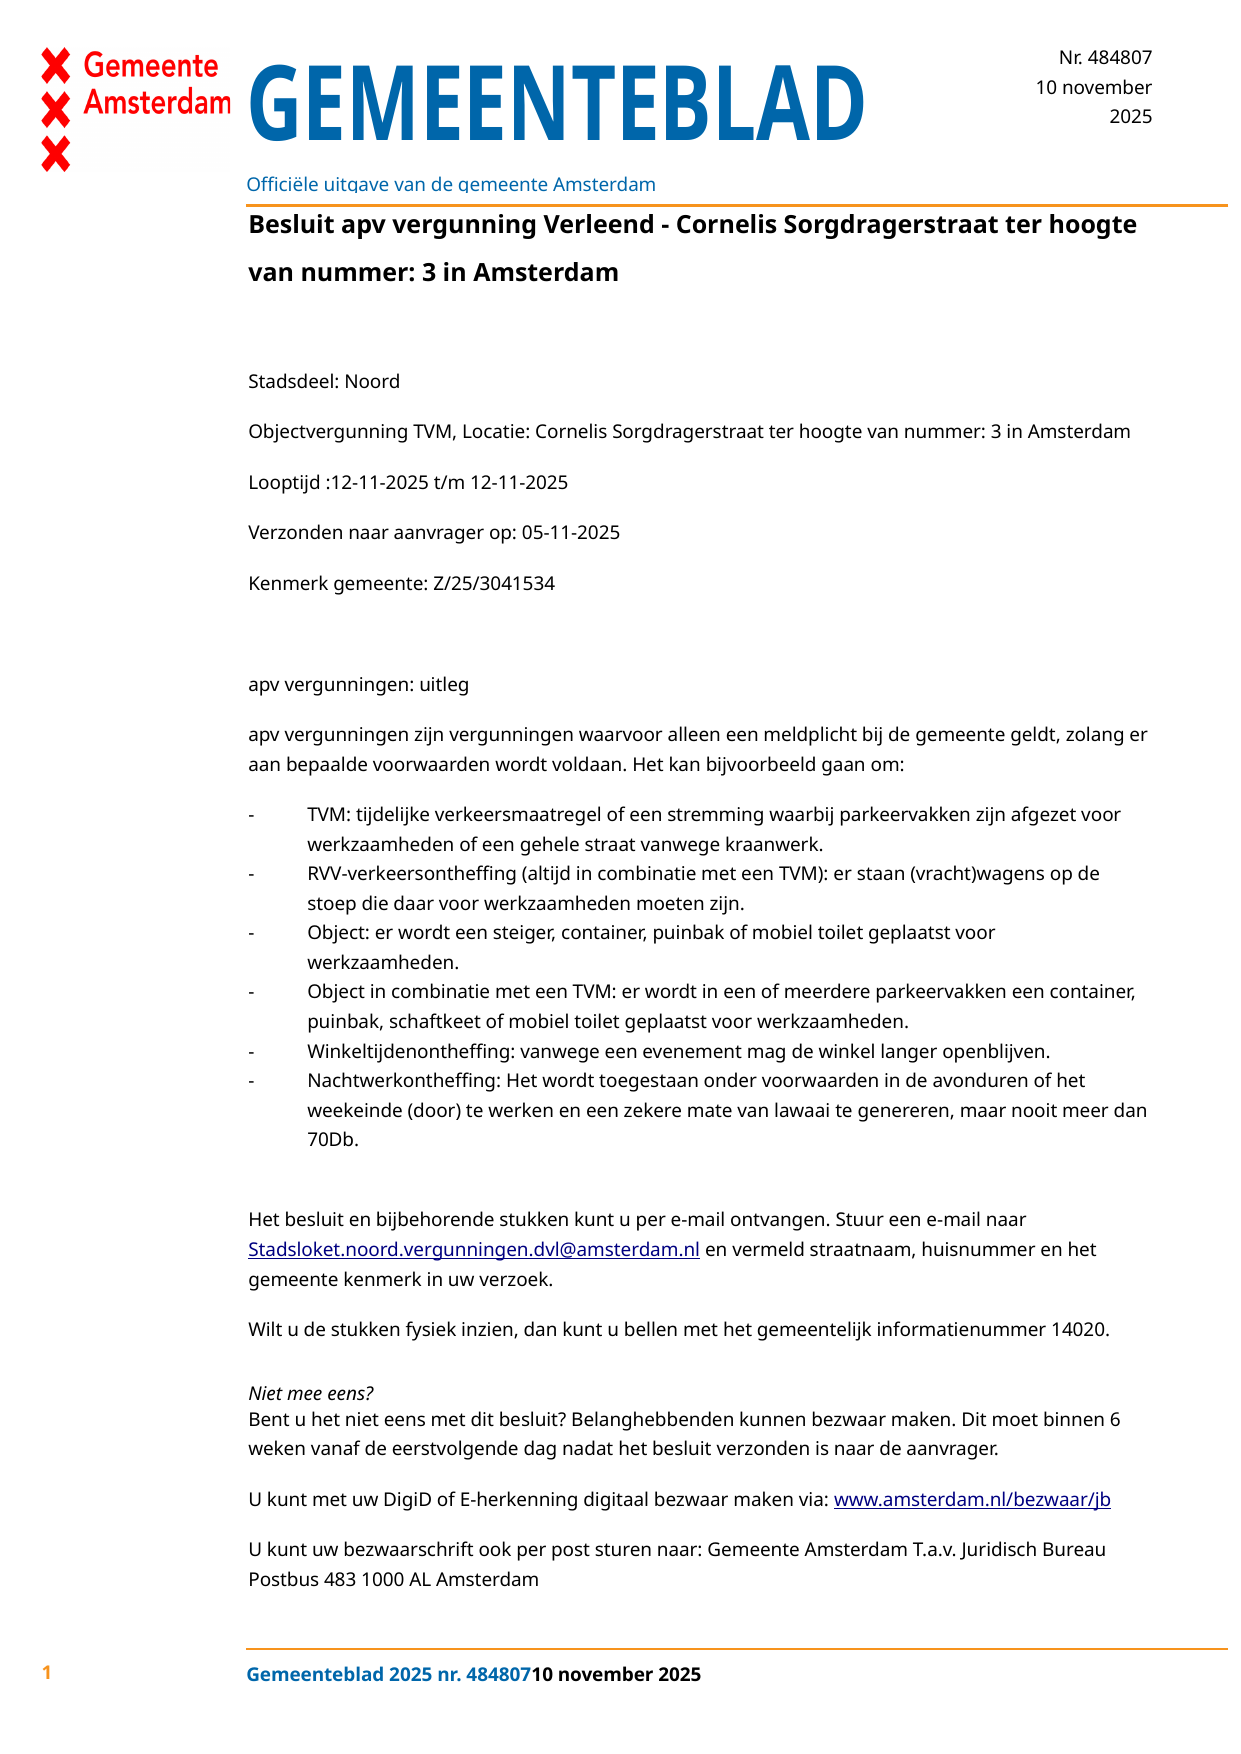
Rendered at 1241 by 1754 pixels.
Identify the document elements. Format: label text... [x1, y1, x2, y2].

text Besluit apv vergunning Verleend - Cornelis Sorgdragerstraat ter hoogte van nummer: 3 in Amsterdam [248, 207, 1152, 288]
list Nachtwerkontheffing: Het wordt toegestaan onder voorwaarden in de avonduren of het weekeinde (door) te werken en een zekere mate van lawaai te genereren, maar nooit meer dan 70Db. [248, 1067, 1152, 1152]
text apv vergunningen zijn vergunningen waarvoor alleen een meldplicht bij de gemeente geldt, zolang er aan bepaalde voorwaarden wordt voldaan. Het kan bijvoorbeeld gaan om: [248, 721, 1152, 777]
text Objectvergunning TVM, Locatie: Cornelis Sorgdragerstraat ter hoogte van nummer: 3 in Amsterdam [248, 419, 1152, 444]
text Het besluit en bijbehorende stukken kunt u per e-mail ontvangen. Stuur een e-mail naar Stadsloket.noord.vergunningen.dvl@amsterdam.nl en vermeld straatnaam, huisnummer en het gemeente kenmerk in uw verzoek. [248, 1207, 1152, 1292]
text Wilt u de stukken fysiek inzien, dan kunt u bellen met het gemeentelijk informatienummer 14020. [248, 1316, 1152, 1342]
text Verzonden naar aanvrager op: 05-11-2025 [248, 519, 1152, 545]
text Looptijd :12-11-2025 t/m 12-11-2025 [248, 469, 1152, 495]
text Stadsdeel: Noord [248, 368, 1152, 394]
text Niet mee eens? [248, 1380, 1152, 1406]
list Object: er wordt een steiger, container, puinbak of mobiel toilet geplaatst voor werkzaamheden. [248, 919, 1152, 975]
text Bent u het niet eens met dit besluit? Belanghebbenden kunnen bezwaar maken. Dit moet binnen 6 weken vanaf de eerstvolgende dag nadat het besluit verzonden is naar de aanvrager. [248, 1406, 1152, 1461]
text U kunt uw bezwaarschrift ook per post sturen naar: Gemeente Amsterdam T.a.v. Juridisch Bureau Postbus 483 1000 AL Amsterdam [248, 1536, 1152, 1592]
text apv vergunningen: uitleg [248, 671, 1152, 697]
list Object in combinatie met een TVM: er wordt in een of meerdere parkeervakken een container, puinbak, schaftkeet of mobiel toilet geplaatst voor werkzaamheden. [248, 979, 1152, 1034]
picture [41, 47, 231, 172]
list TVM: tijdelijke verkeersmaatregel of een stremming waarbij parkeervakken zijn afgezet voor werkzaamheden of een gehele straat vanwege kraanwerk. [248, 801, 1152, 857]
list Winkeltijdenontheffing: vanwege een evenement mag de winkel langer openblijven. [248, 1038, 1152, 1064]
list RVV-verkeersontheffing (altijd in combinatie met een TVM): er staan (vracht)wagens op de stoep die daar voor werkzaamheden moeten zijn. [248, 860, 1152, 916]
text U kunt met uw DigiD of E-herkenning digitaal bezwaar maken via: www.amsterdam.nl/bezwaar/jb [248, 1486, 1152, 1512]
text Kenmerk gemeente: Z/25/3041534 [248, 570, 1152, 596]
